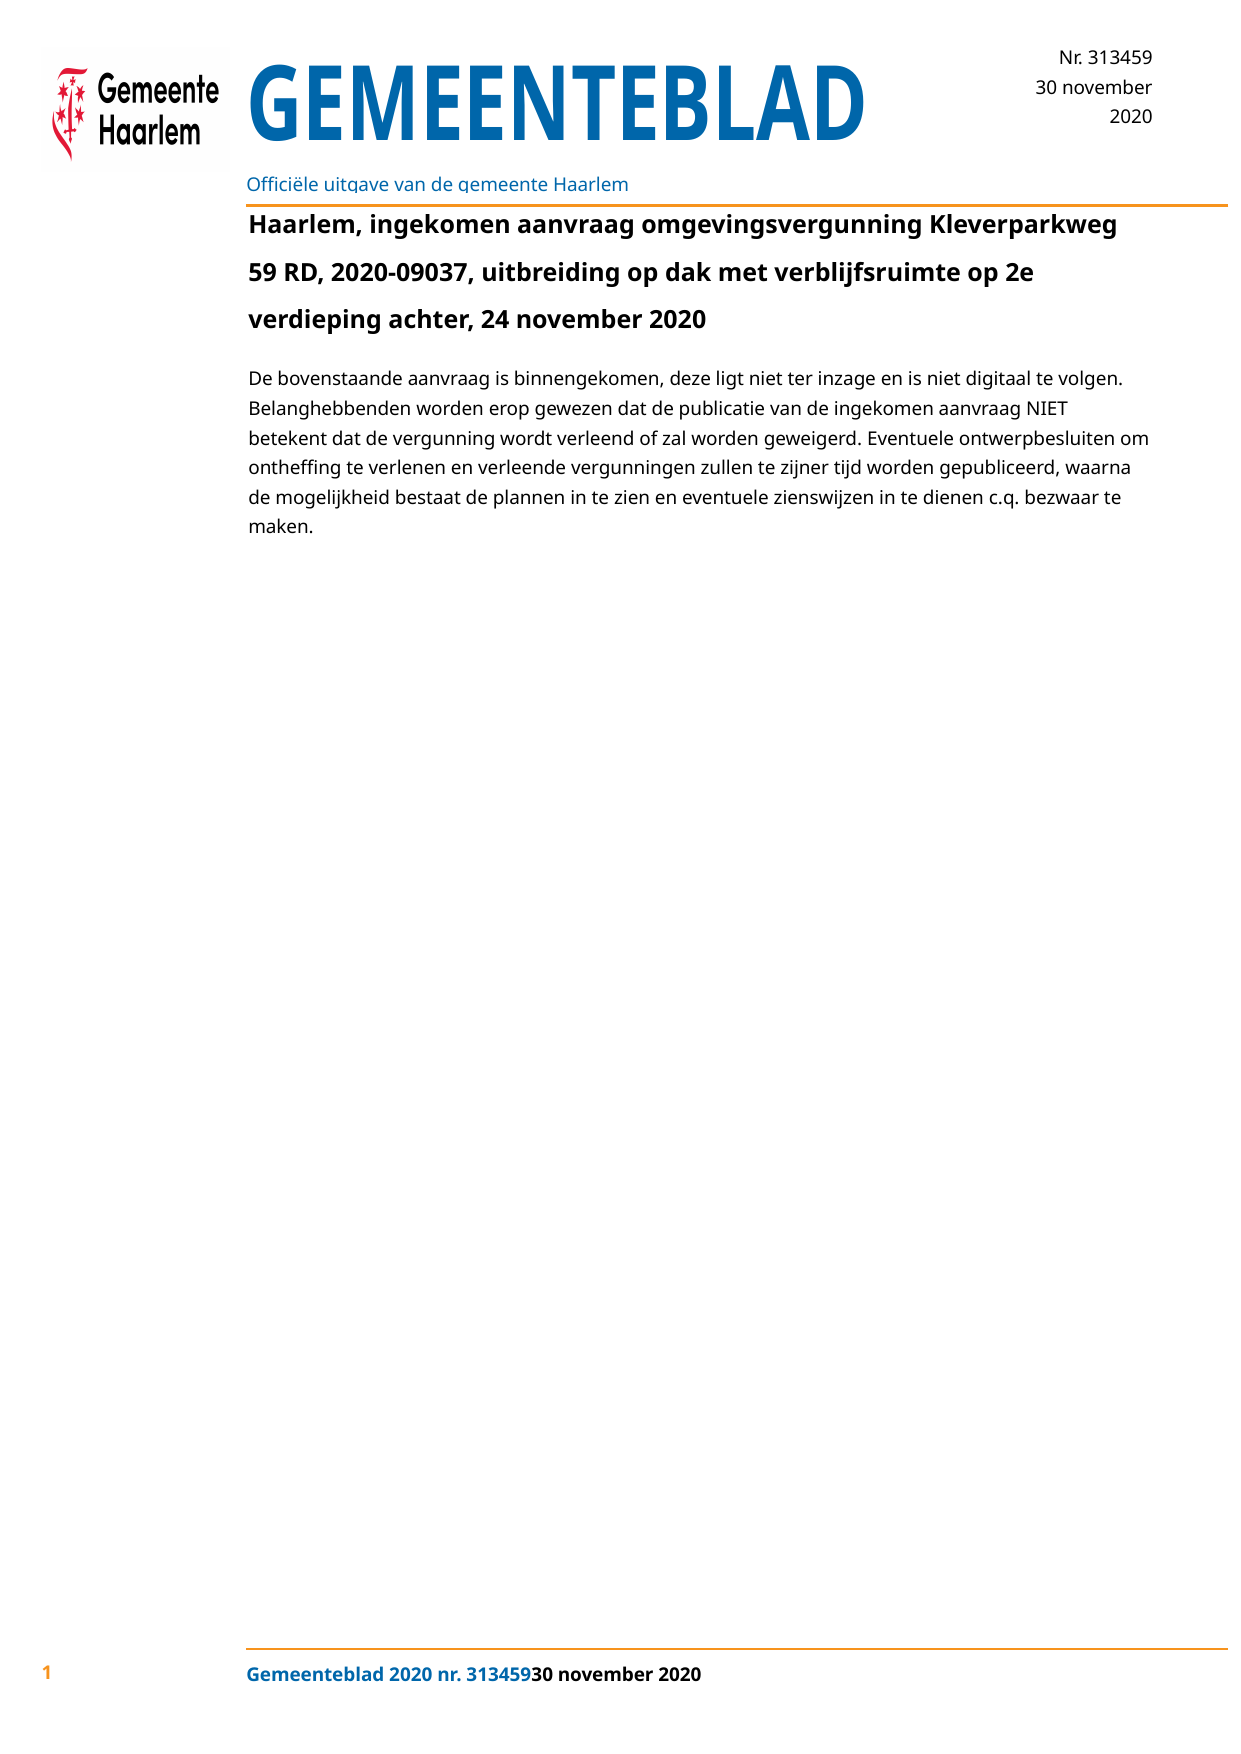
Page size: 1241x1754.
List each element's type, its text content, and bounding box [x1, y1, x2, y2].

picture [41, 47, 231, 172]
text Haarlem, ingekomen aanvraag omgevingsvergunning Kleverparkweg 59 RD, 2020-09037, uitbreiding op dak met verblijfsruimte op 2e verdieping achter, 24 november 2020 [248, 207, 1152, 336]
text De bovenstaande aanvraag is binnengekomen, deze ligt niet ter inzage en is niet digitaal te volgen. Belanghebbenden worden erop gewezen dat de publicatie van de ingekomen aanvraag NIET betekent dat de vergunning wordt verleend of zal worden geweigerd. Eventuele ontwerpbesluiten om ontheffing te verlenen en verleende vergunningen zullen te zijner tijd worden gepubliceerd, waarna de mogelijkheid bestaat de plannen in te zien en eventuele zienswijzen in te dienen c.q. bezwaar te maken. [248, 366, 1152, 539]
